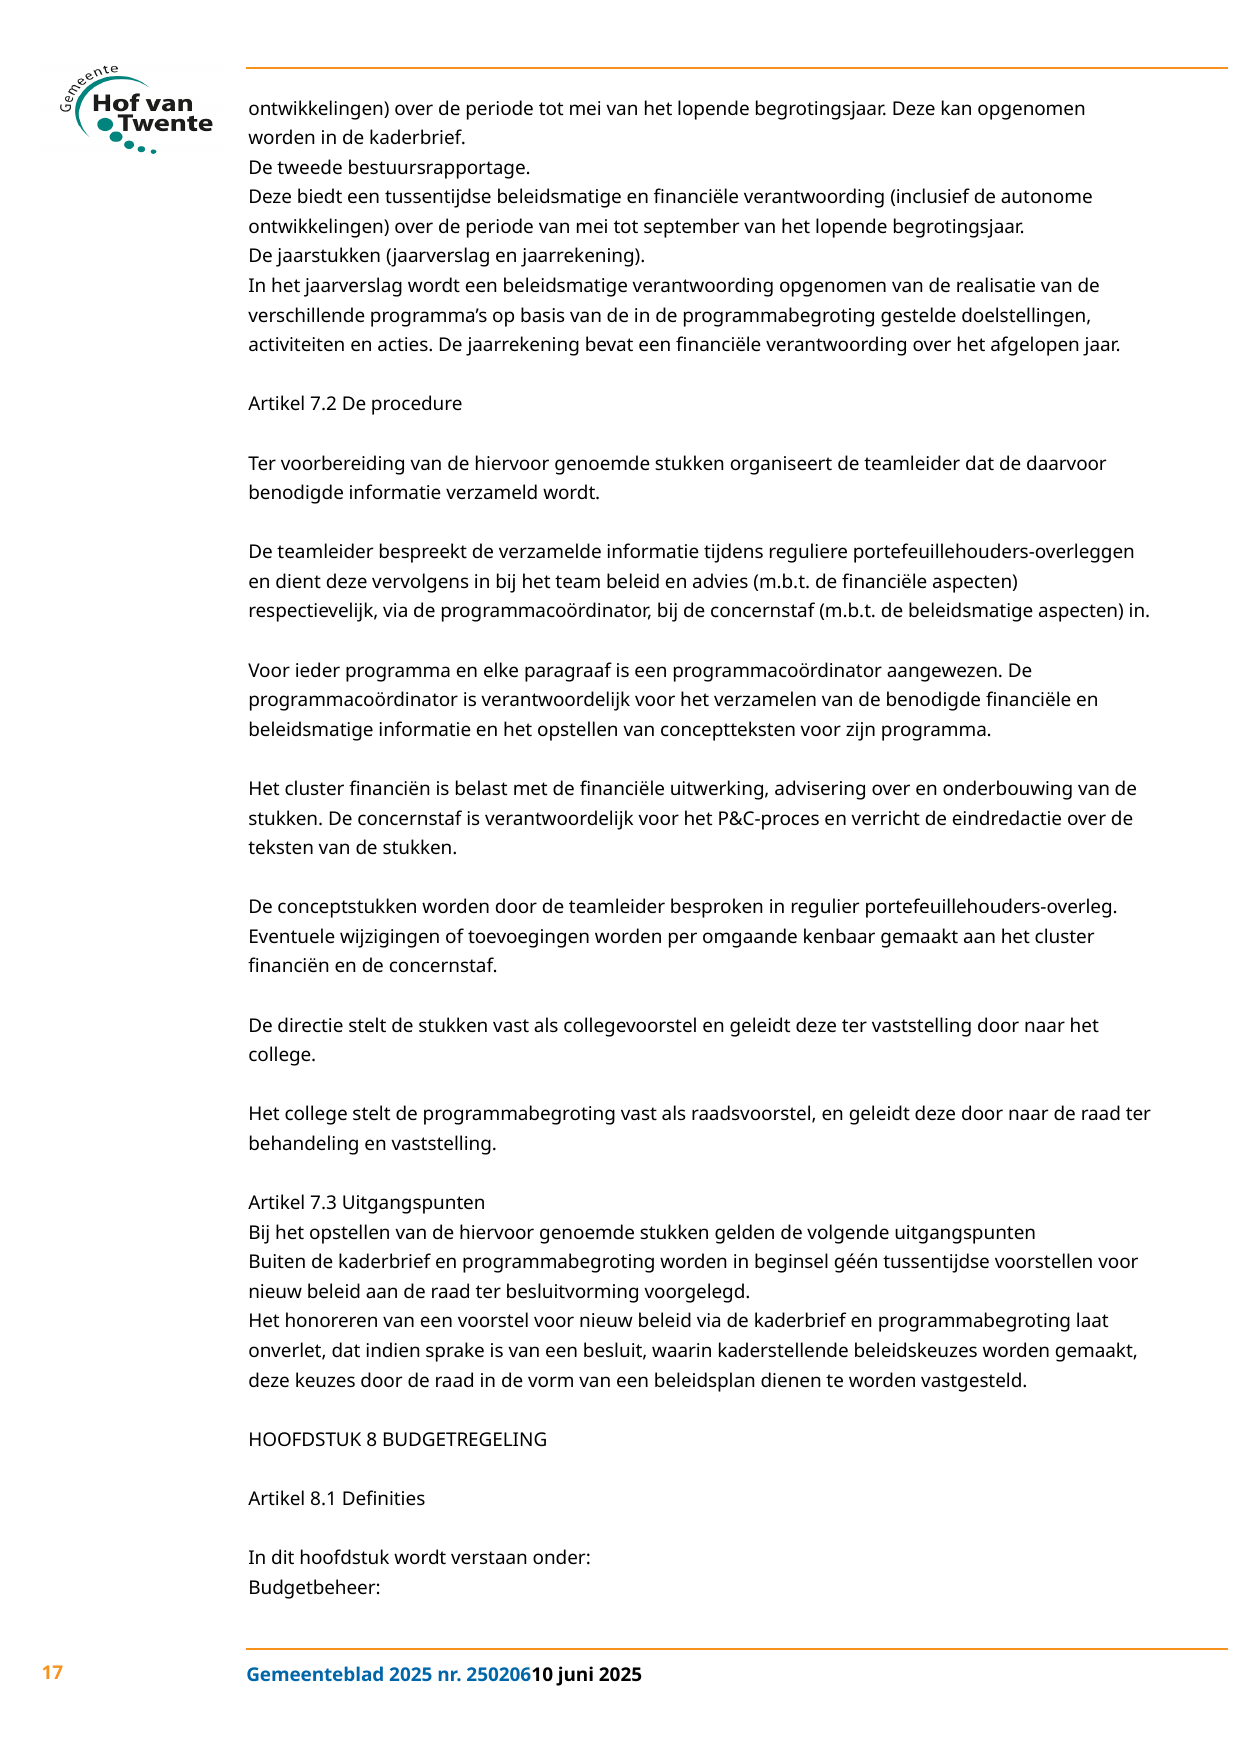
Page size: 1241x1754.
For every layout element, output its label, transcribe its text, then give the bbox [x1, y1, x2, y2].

text Buiten de kaderbrief en programmabegroting worden in beginsel géén tussentijdse voorstellen voor nieuw beleid aan de raad ter besluitvorming voorgelegd. [248, 1248, 1152, 1304]
picture [41, 47, 231, 172]
text Voor ieder programma en elke paragraaf is een programmacoördinator aangewezen. De programmacoördinator is verantwoordelijk voor het verzamelen van de benodigde financiële en beleidsmatige informatie en het opstellen van conceptteksten voor zijn programma. [248, 657, 1152, 742]
text Budgetbeheer: [248, 1574, 1152, 1600]
text Artikel 8.1 Definities [248, 1485, 1152, 1511]
text In het jaarverslag wordt een beleidsmatige verantwoording opgenomen van de realisatie van de verschillende programma’s op basis van de in de programmabegroting gestelde doelstellingen, activiteiten en acties. De jaarrekening bevat een financiële verantwoording over het afgelopen jaar. [248, 272, 1152, 357]
text De directie stelt de stukken vast als collegevoorstel en geleidt deze ter vaststelling door naar het college. [248, 1012, 1152, 1067]
text Het cluster financiën is belast met de financiële uitwerking, advisering over en onderbouwing van de stukken. De concernstaf is verantwoordelijk voor het P&C-proces en verricht de eindredactie over de teksten van de stukken. [248, 775, 1152, 860]
text Deze biedt een tussentijdse beleidsmatige en financiële verantwoording (inclusief de autonome ontwikkelingen) over de periode van mei tot september van het lopende begrotingsjaar. [248, 183, 1152, 239]
text De jaarstukken (jaarverslag en jaarrekening). [248, 243, 1152, 268]
text De tweede bestuursrapportage. [248, 154, 1152, 180]
text Artikel 7.2 De procedure [248, 391, 1152, 416]
text HOOFDSTUK 8 BUDGETREGELING [248, 1426, 1152, 1452]
text De conceptstukken worden door de teamleider besproken in regulier portefeuillehouders-overleg. Eventuele wijzigingen of toevoegingen worden per omgaande kenbaar gemaakt aan het cluster financiën en de concernstaf. [248, 893, 1152, 978]
text ontwikkelingen) over de periode tot mei van het lopende begrotingsjaar. Deze kan opgenomen worden in de kaderbrief. [248, 95, 1152, 150]
text In dit hoofdstuk wordt verstaan onder: [248, 1544, 1152, 1570]
text Het college stelt de programmabegroting vast als raadsvoorstel, en geleidt deze door naar de raad ter behandeling en vaststelling. [248, 1101, 1152, 1156]
text Bij het opstellen van de hiervoor genoemde stukken gelden de volgende uitgangspunten [248, 1219, 1152, 1245]
text Artikel 7.3 Uitgangspunten [248, 1189, 1152, 1215]
text Het honoreren van een voorstel voor nieuw beleid via de kaderbrief en programmabegroting laat onverlet, dat indien sprake is van een besluit, waarin kaderstellende beleidskeuzes worden gemaakt, deze keuzes door de raad in de vorm van een beleidsplan dienen te worden vastgesteld. [248, 1308, 1152, 1393]
text Ter voorbereiding van de hiervoor genoemde stukken organiseert de teamleider dat de daarvoor benodigde informatie verzameld wordt. [248, 450, 1152, 505]
text De teamleider bespreekt de verzamelde informatie tijdens reguliere portefeuillehouders-overleggen en dient deze vervolgens in bij het team beleid en advies (m.b.t. de financiële aspecten) respectievelijk, via de programmacoördinator, bij de concernstaf (m.b.t. de beleidsmatige aspecten) in. [248, 538, 1152, 623]
